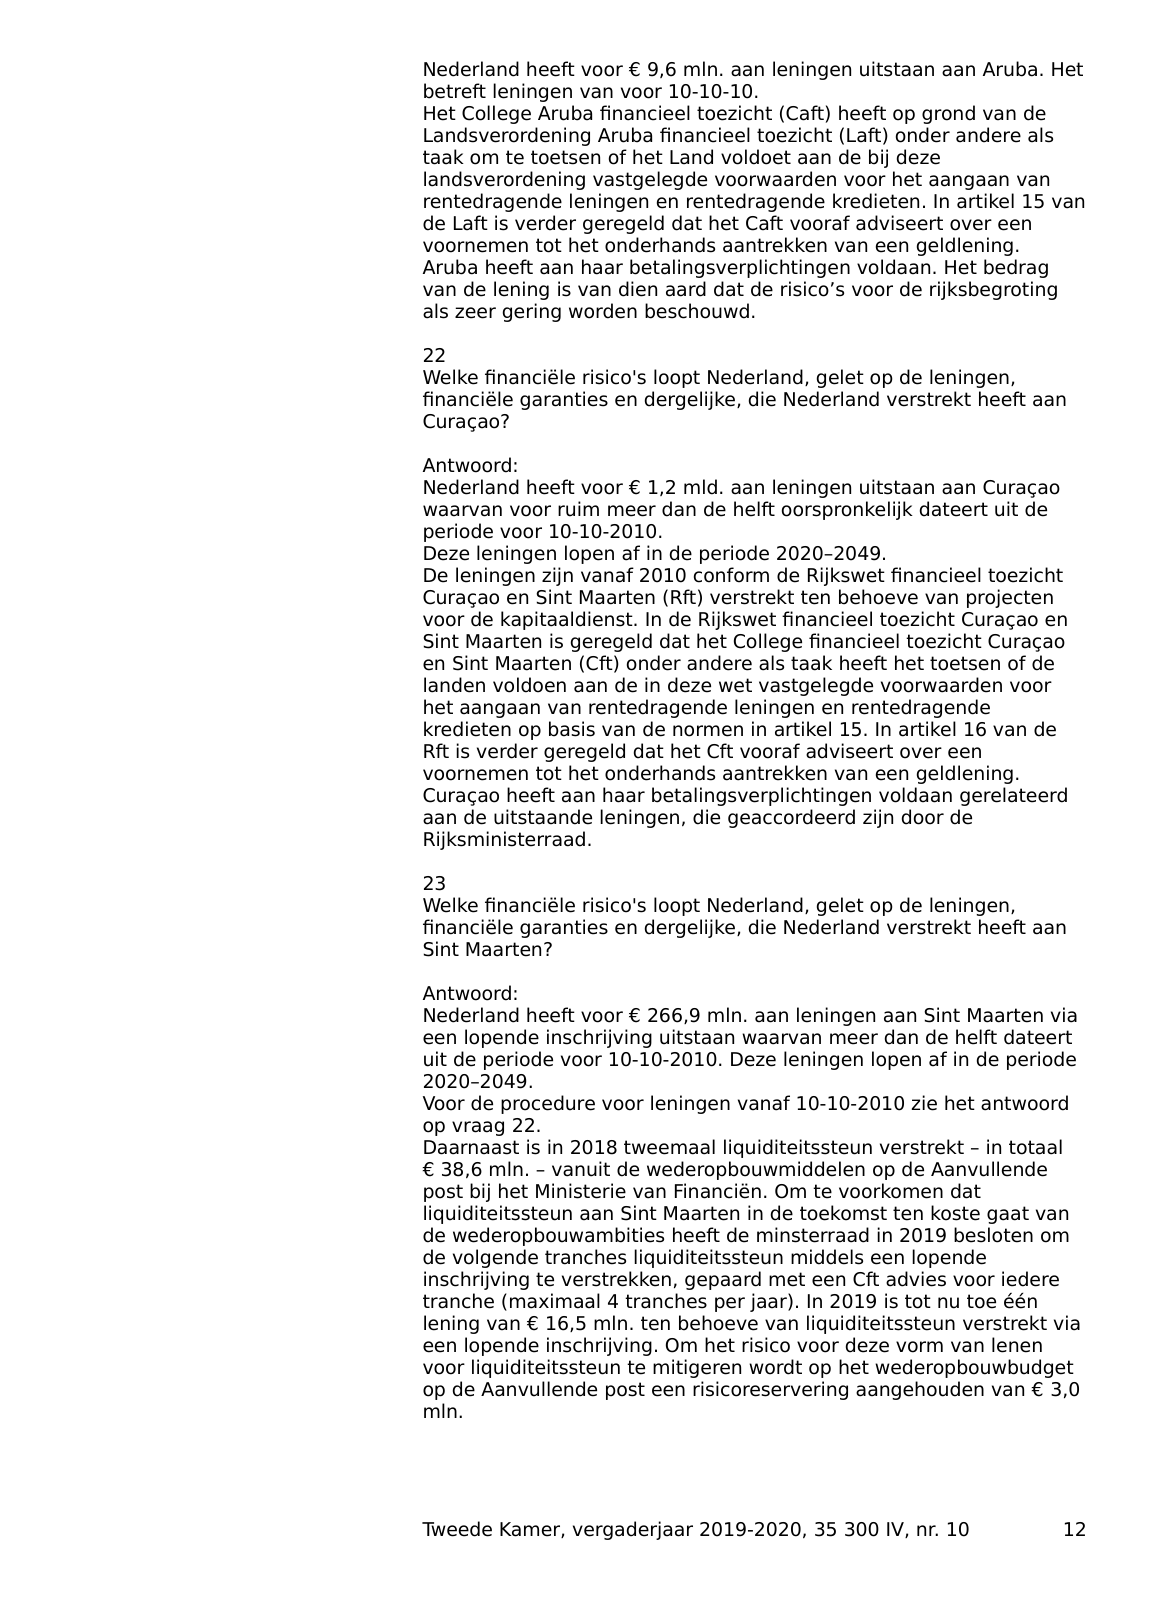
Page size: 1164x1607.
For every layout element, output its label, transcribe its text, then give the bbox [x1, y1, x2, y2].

text De leningen zijn vanaf 2010 conform de Rijkswet financieel toezicht Curaçao en Sint Maarten (Rft) verstrekt ten behoeve van projecten voor de kapitaaldienst. In de Rijkswet financieel toezicht Curaçao en Sint Maarten is geregeld dat het College financieel toezicht Curaçao en Sint Maarten (Cft) onder andere als taak heeft het toetsen of de landen voldoen aan de in deze wet vastgelegde voorwaarden voor het aangaan van rentedragende leningen en rentedragende kredieten op basis van de normen in artikel 15. In artikel 16 van de Rft is verder geregeld dat het Cft vooraf adviseert over een voornemen tot het onderhands aantrekken van een geldlening. [422, 565, 1087, 785]
text 23 [422, 873, 1087, 895]
text Welke financiële risico's loopt Nederland, gelet op de leningen, financiële garanties en dergelijke, die Nederland verstrekt heeft aan Curaçao? [422, 367, 1087, 433]
text Nederland heeft voor € 266,9 mln. aan leningen aan Sint Maarten via een lopende inschrijving uitstaan waarvan meer dan de helft dateert uit de periode voor 10-10-2010. Deze leningen lopen af in de periode 2020–2049. [422, 1005, 1087, 1093]
text Aruba heeft aan haar betalingsverplichtingen voldaan. Het bedrag van de lening is van dien aard dat de risico’s voor de rijksbegroting als zeer gering worden beschouwd. [422, 257, 1087, 323]
text Nederland heeft voor € 9,6 mln. aan leningen uitstaan aan Aruba. Het betreft leningen van voor 10-10-10. [422, 59, 1087, 103]
text Nederland heeft voor € 1,2 mld. aan leningen uitstaan aan Curaçao waarvan voor ruim meer dan de helft oorspronkelijk dateert uit de periode voor 10-10-2010. [422, 477, 1087, 543]
text Welke financiële risico's loopt Nederland, gelet op de leningen, financiële garanties en dergelijke, die Nederland verstrekt heeft aan Sint Maarten? [422, 895, 1087, 961]
text Voor de procedure voor leningen vanaf 10-10-2010 zie het antwoord op vraag 22. [422, 1093, 1087, 1137]
text 22 [422, 345, 1087, 367]
text Het College Aruba financieel toezicht (Caft) heeft op grond van de Landsverordening Aruba financieel toezicht (Laft) onder andere als taak om te toetsen of het Land voldoet aan de bij deze landsverordening vastgelegde voorwaarden voor het aangaan van rentedragende leningen en rentedragende kredieten. In artikel 15 van de Laft is verder geregeld dat het Caft vooraf adviseert over een voornemen tot het onderhands aantrekken van een geldlening. [422, 103, 1087, 257]
text Daarnaast is in 2018 tweemaal liquiditeitssteun verstrekt – in totaal € 38,6 mln. – vanuit de wederopbouwmiddelen op de Aanvullende post bij het Ministerie van Financiën. Om te voorkomen dat liquiditeitssteun aan Sint Maarten in de toekomst ten koste gaat van de wederopbouwambities heeft de minsterraad in 2019 besloten om de volgende tranches liquiditeitssteun middels een lopende inschrijving te verstrekken, gepaard met een Cft advies voor iedere tranche (maximaal 4 tranches per jaar). In 2019 is tot nu toe één lening van € 16,5 mln. ten behoeve van liquiditeitssteun verstrekt via een lopende inschrijving. Om het risico voor deze vorm van lenen voor liquiditeitssteun te mitigeren wordt op het wederopbouwbudget op de Aanvullende post een risicoreservering aangehouden van € 3,0 mln. [422, 1137, 1087, 1423]
text Antwoord: [422, 455, 1087, 477]
text Deze leningen lopen af in de periode 2020–2049. [422, 543, 1087, 565]
text Antwoord: [422, 983, 1087, 1005]
text Curaçao heeft aan haar betalingsverplichtingen voldaan gerelateerd aan de uitstaande leningen, die geaccordeerd zijn door de Rijksministerraad. [422, 785, 1087, 851]
